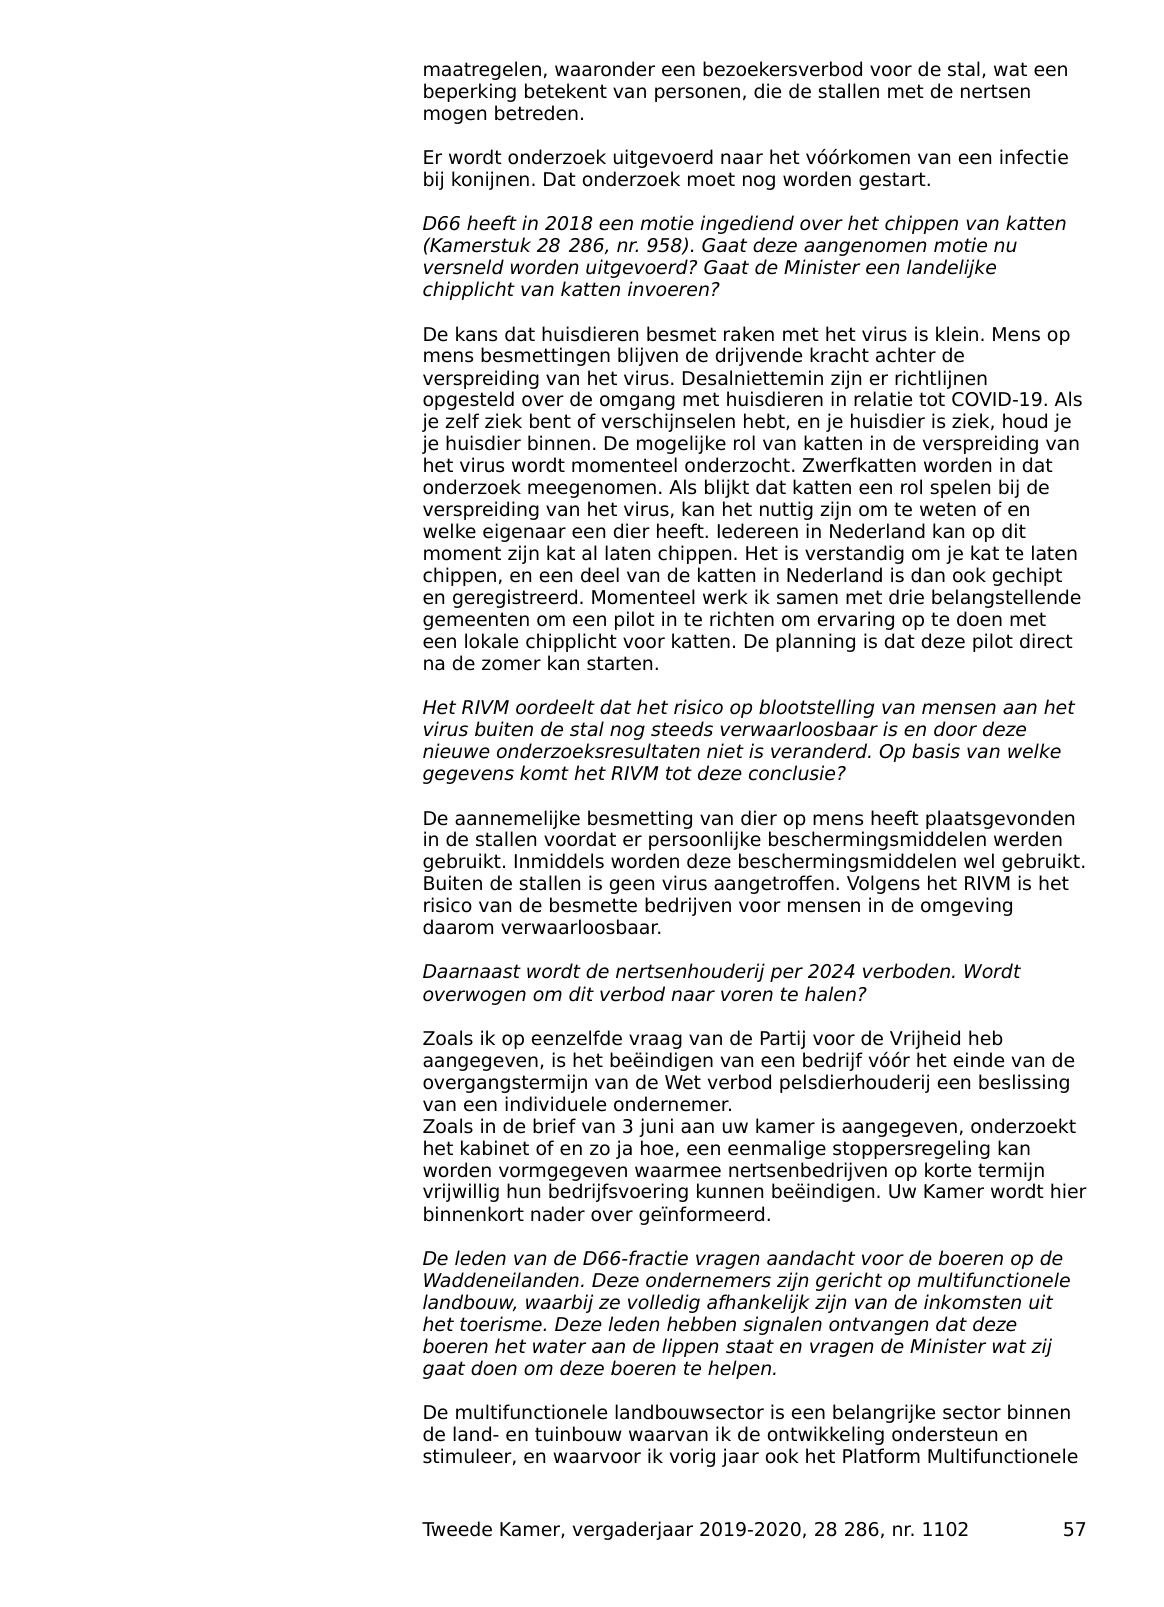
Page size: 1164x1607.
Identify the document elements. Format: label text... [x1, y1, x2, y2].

text Zoals in de brief van 3 juni aan uw kamer is aangegeven, onderzoekt het kabinet of en zo ja hoe, een eenmalige stoppersregeling kan worden vormgegeven waarmee nertsenbedrijven op korte termijn vrijwillig hun bedrijfsvoering kunnen beëindigen. Uw Kamer wordt hier binnenkort nader over geïnformeerd. [422, 1116, 1087, 1225]
text D66 heeft in 2018 een motie ingediend over het chippen van katten (Kamerstuk 28 286, nr. 958). Gaat deze aangenomen motie nu versneld worden uitgevoerd? Gaat de Minister een landelijke chipplicht van katten invoeren? [422, 213, 1087, 301]
text Het RIVM oordeelt dat het risico op blootstelling van mensen aan het virus buiten de stal nog steeds verwaarloosbaar is en door deze nieuwe onderzoeksresultaten niet is veranderd. Op basis van welke gegevens komt het RIVM tot deze conclusie? [422, 697, 1087, 785]
text maatregelen, waaronder een bezoekersverbod voor de stal, wat een beperking betekent van personen, die de stallen met de nertsen mogen betreden. [422, 59, 1087, 125]
text De kans dat huisdieren besmet raken met het virus is klein. Mens op mens besmettingen blijven de drijvende kracht achter de verspreiding van het virus. Desalniettemin zijn er richtlijnen opgesteld over de omgang met huisdieren in relatie tot COVID-19. Als je zelf ziek bent of verschijnselen hebt, en je huisdier is ziek, houd je je huisdier binnen. De mogelijke rol van katten in de verspreiding van het virus wordt momenteel onderzocht. Zwerfkatten worden in dat onderzoek meegenomen. Als blijkt dat katten een rol spelen bij de verspreiding van het virus, kan het nuttig zijn om te weten of en welke eigenaar een dier heeft. Iedereen in Nederland kan op dit moment zijn kat al laten chippen. Het is verstandig om je kat te laten chippen, en een deel van de katten in Nederland is dan ook gechipt en geregistreerd. Momenteel werk ik samen met drie belangstellende gemeenten om een pilot in te richten om ervaring op te doen met een lokale chipplicht voor katten. De planning is dat deze pilot direct na de zomer kan starten. [422, 323, 1087, 675]
text De leden van de D66-fractie vragen aandacht voor de boeren op de Waddeneilanden. Deze ondernemers zijn gericht op multifunctionele landbouw, waarbij ze volledig afhankelijk zijn van de inkomsten uit het toerisme. Deze leden hebben signalen ontvangen dat deze boeren het water aan de lippen staat en vragen de Minister wat zij gaat doen om deze boeren te helpen. [422, 1248, 1087, 1379]
text Buiten de stallen is geen virus aangetroffen. Volgens het RIVM is het risico van de besmette bedrijven voor mensen in de omgeving daarom verwaarloosbaar. [422, 873, 1087, 939]
text Daarnaast wordt de nertsenhouderij per 2024 verboden. Wordt overwogen om dit verbod naar voren te halen? [422, 961, 1087, 1005]
text De aannemelijke besmetting van dier op mens heeft plaatsgevonden in de stallen voordat er persoonlijke beschermingsmiddelen werden gebruikt. Inmiddels worden deze beschermingsmiddelen wel gebruikt. [422, 807, 1087, 873]
text Zoals ik op eenzelfde vraag van de Partij voor de Vrijheid heb aangegeven, is het beëindigen van een bedrijf vóór het einde van de overgangstermijn van de Wet verbod pelsdierhouderij een beslissing van een individuele ondernemer. [422, 1028, 1087, 1116]
text Er wordt onderzoek uitgevoerd naar het vóórkomen van een infectie bij konijnen. Dat onderzoek moet nog worden gestart. [422, 147, 1087, 191]
text De multifunctionele landbouwsector is een belangrijke sector binnen de land- en tuinbouw waarvan ik de ontwikkeling ondersteun en stimuleer, en waarvoor ik vorig jaar ook het Platform Multifunctionele [422, 1402, 1087, 1468]
